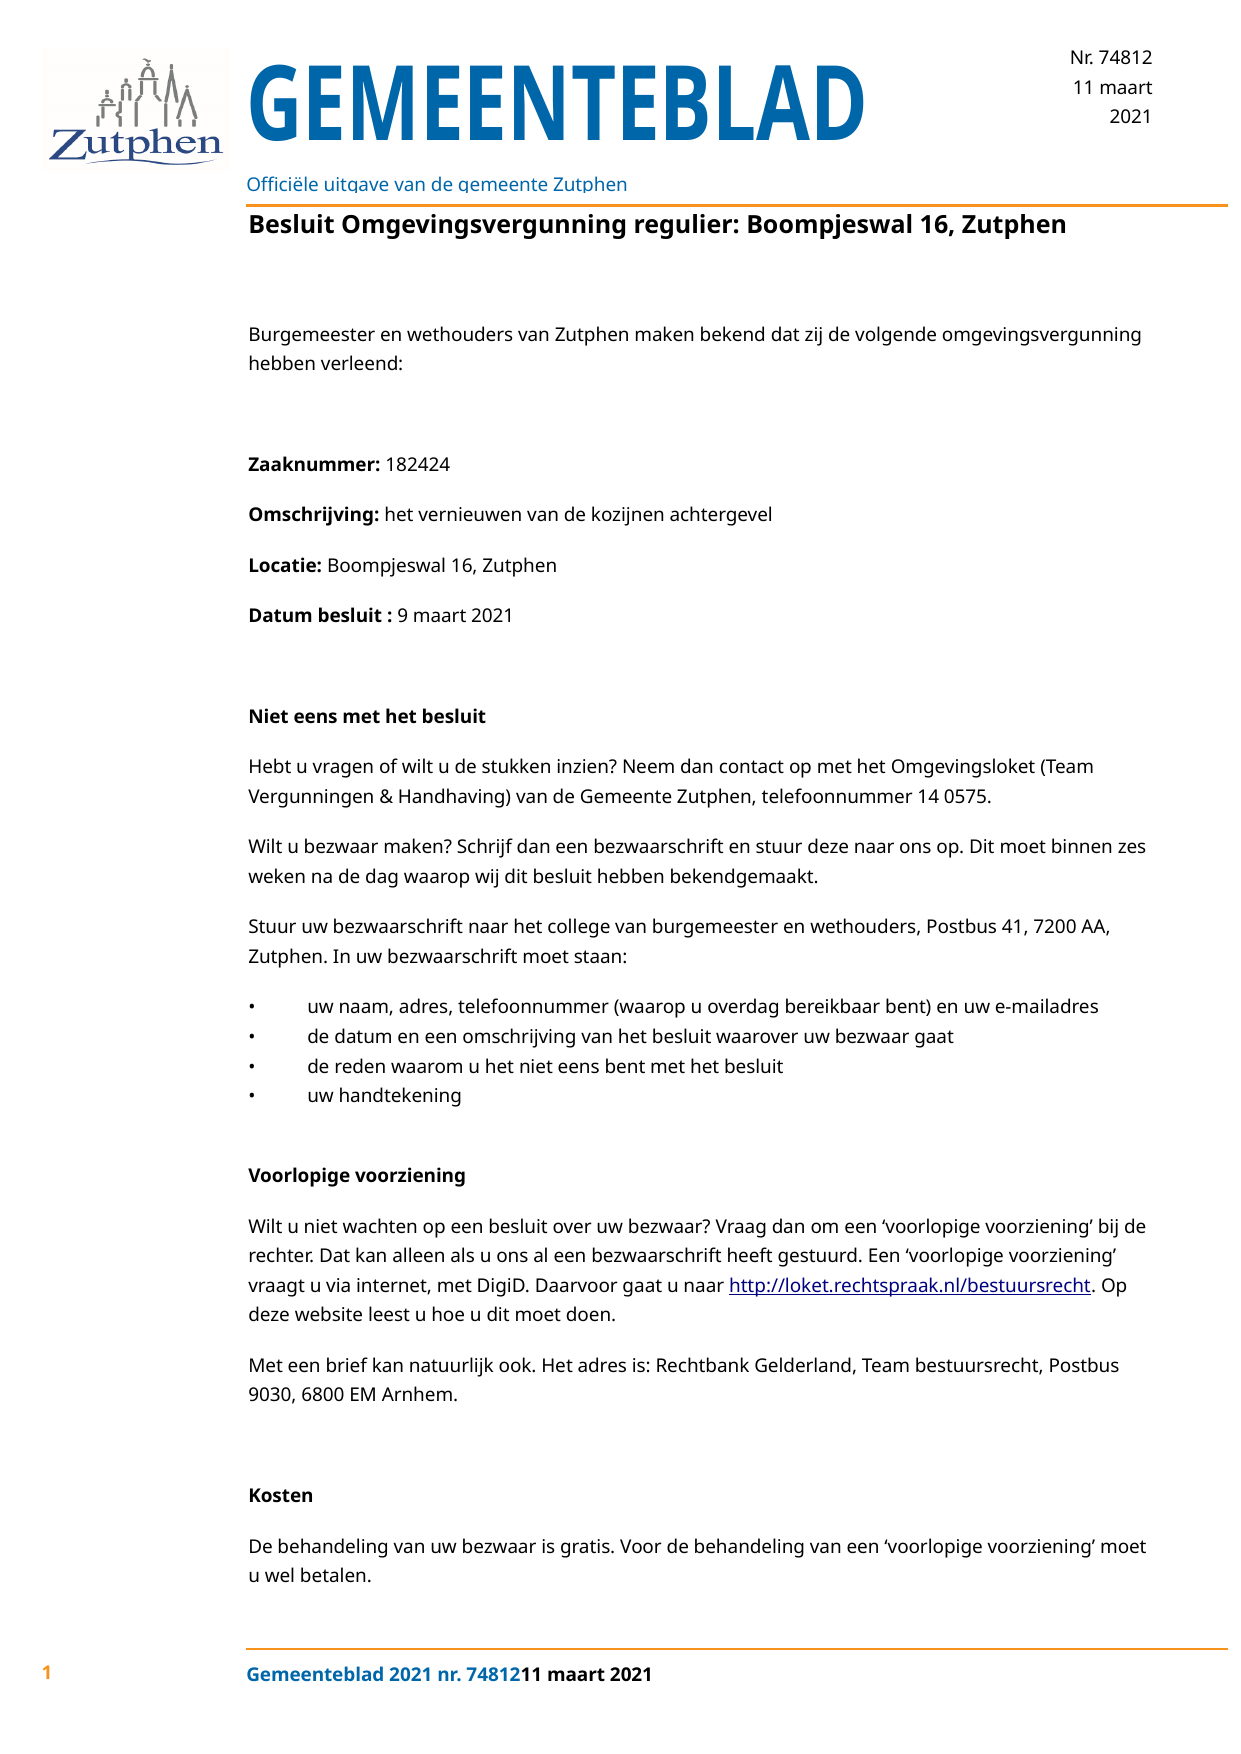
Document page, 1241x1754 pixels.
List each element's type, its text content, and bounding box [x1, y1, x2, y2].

list uw naam, adres, telefoonnummer (waarop u overdag bereikbaar bent) en uw e-mailadres [248, 994, 1152, 1019]
list de reden waarom u het niet eens bent met het besluit [248, 1053, 1152, 1078]
text Kosten [248, 1482, 1152, 1508]
list uw handtekening [248, 1082, 1152, 1108]
text Hebt u vragen of wilt u de stukken inzien? Neem dan contact op met het Omgevingsloket (Team Vergunningen & Handhaving) van de Gemeente Zutphen, telefoonnummer 14 0575. [248, 754, 1152, 809]
text Burgemeester en wethouders van Zutphen maken bekend dat zij de volgende omgevingsvergunning hebben verleend: [248, 321, 1152, 376]
text Omschrijving: het vernieuwen van de kozijnen achtergevel [248, 502, 1152, 527]
text Zaaknummer: 182424 [248, 451, 1152, 477]
text Met een brief kan natuurlijk ook. Het adres is: Rechtbank Gelderland, Team bestuursrecht, Postbus 9030, 6800 EM Arnhem. [248, 1352, 1152, 1407]
text De behandeling van uw bezwaar is gratis. Voor de behandeling van een ‘voorlopige voorziening’ moet u wel betalen. [248, 1533, 1152, 1588]
text Datum besluit : 9 maart 2021 [248, 602, 1152, 628]
text Besluit Omgevingsvergunning regulier: Boompjeswal 16, Zutphen [248, 207, 1152, 241]
text Locatie: Boompjeswal 16, Zutphen [248, 552, 1152, 578]
list de datum en een omschrijving van het besluit waarover uw bezwaar gaat [248, 1023, 1152, 1049]
picture [41, 47, 231, 172]
text Niet eens met het besluit [248, 703, 1152, 729]
text Voorlopige voorziening [248, 1162, 1152, 1188]
text Wilt u niet wachten op een besluit over uw bezwaar? Vraag dan om een ‘voorlopige voorziening’ bij de rechter. Dat kan alleen als u ons al een bezwaarschrift heeft gestuurd. Een ‘voorlopige voorziening’ vraagt u via internet, met DigiD. Daarvoor gaat u naar http://loket.rechtspraak.nl/bestuursrecht. Op deze website leest u hoe u dit moet doen. [248, 1213, 1152, 1327]
text Stuur uw bezwaarschrift naar het college van burgemeester en wethouders, Postbus 41, 7200 AA, Zutphen. In uw bezwaarschrift moet staan: [248, 914, 1152, 969]
text Wilt u bezwaar maken? Schrijf dan een bezwaarschrift en stuur deze naar ons op. Dit moet binnen zes weken na de dag waarop wij dit besluit hebben bekendgemaakt. [248, 834, 1152, 889]
